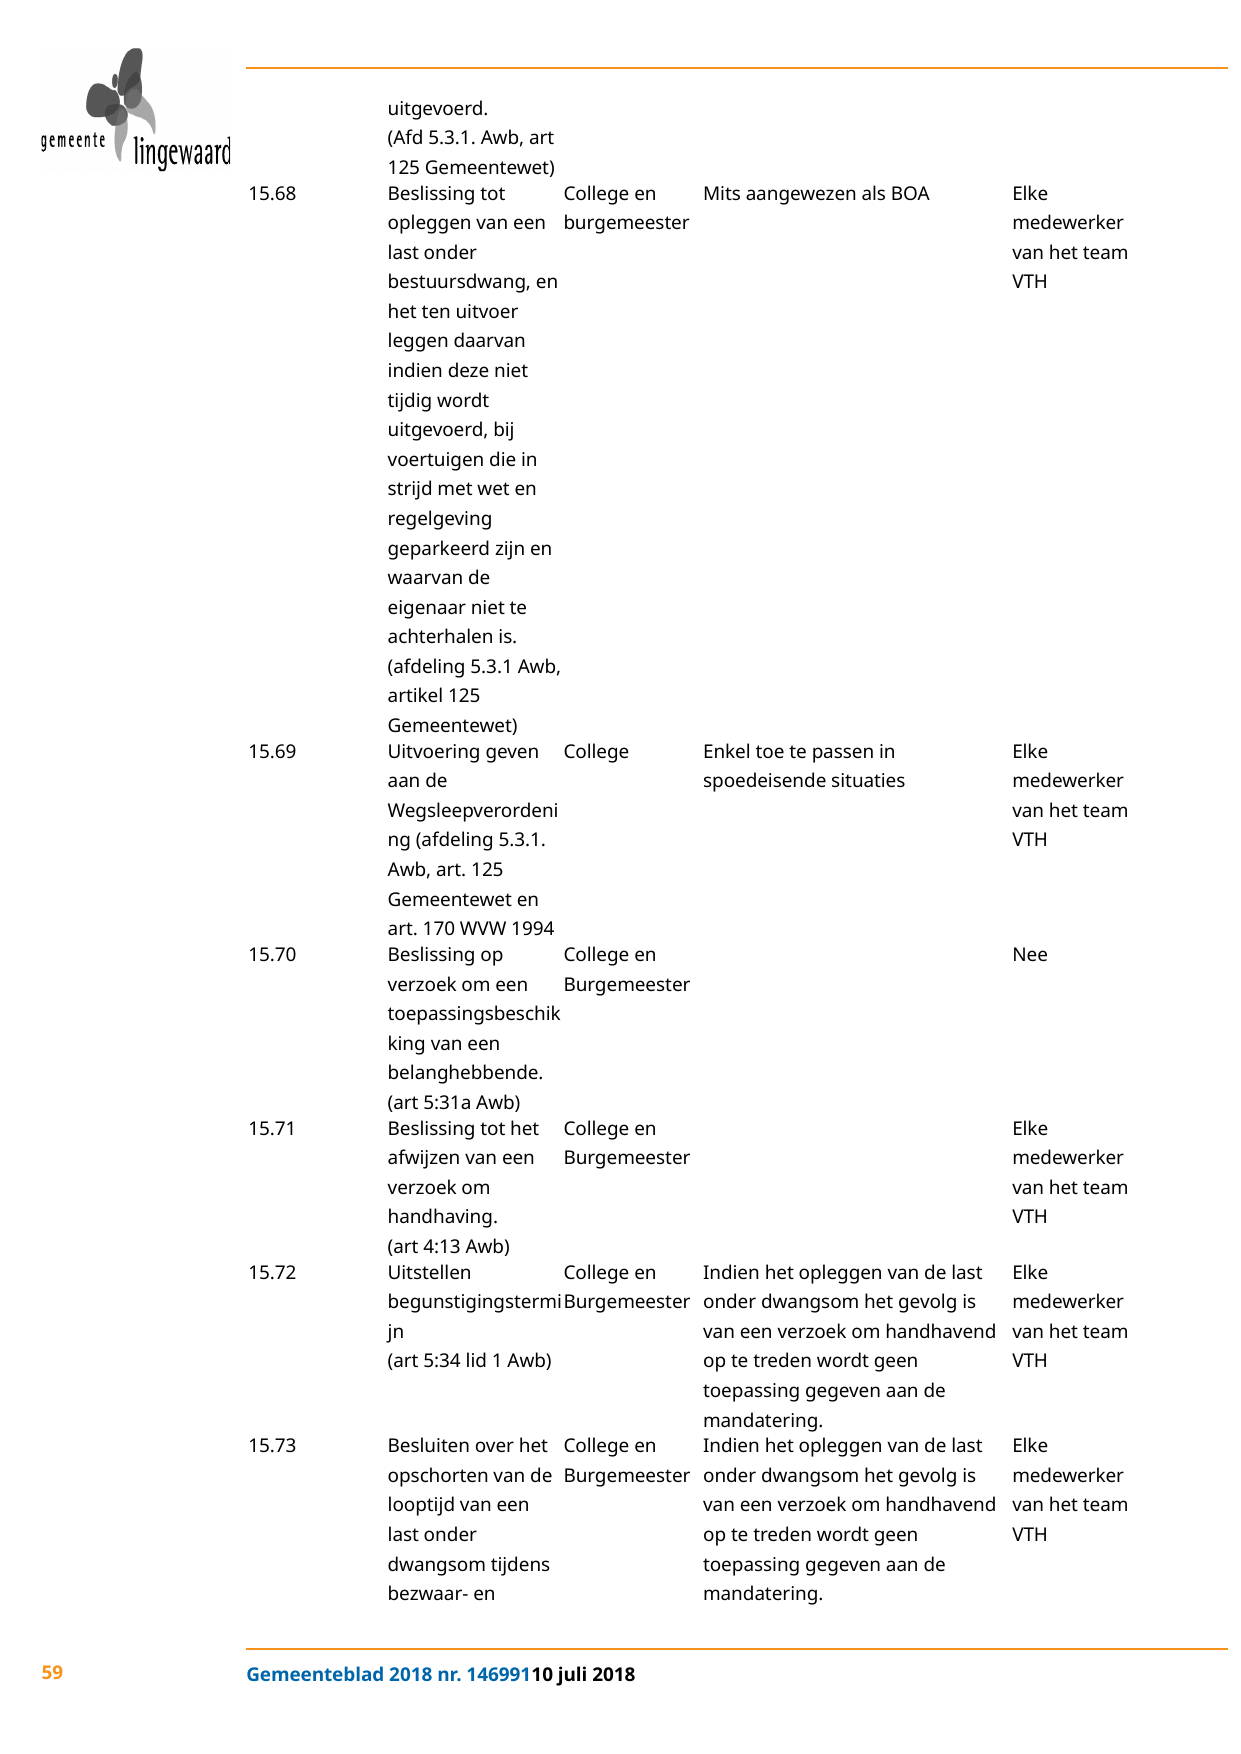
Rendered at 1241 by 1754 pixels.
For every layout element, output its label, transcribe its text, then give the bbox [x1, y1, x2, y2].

table_cell 15.71 [248, 1115, 387, 1259]
table_cell College [563, 738, 703, 941]
table_cell 15.68 [248, 180, 387, 738]
table_cell uitgevoerd. (Afd 5.3.1. Awb, art 125 Gemeentewet) [388, 95, 563, 180]
table_cell College en Burgemeester [563, 1115, 703, 1259]
table_cell [1012, 95, 1152, 180]
table_cell Elke medewerker van het team VTH [1012, 738, 1152, 941]
table_cell Besluiten over het opschorten van de looptijd van een last onder dwangsom tijdens bezwaar- en [388, 1433, 563, 1606]
table_cell [248, 95, 387, 180]
table_cell 15.69 [248, 738, 387, 941]
table_cell Enkel toe te passen in spoedeisende situaties [703, 738, 1012, 941]
table_cell Beslissing op verzoek om een toepassingsbeschikking van een belanghebbende. (art 5:31a Awb) [388, 941, 563, 1115]
table_cell [563, 95, 703, 180]
table_cell Elke medewerker van het team VTH [1012, 1115, 1152, 1259]
table_cell College en Burgemeester [563, 1259, 703, 1432]
table_cell 15.70 [248, 941, 387, 1115]
table_cell Beslissing tot het afwijzen van een verzoek om handhaving. (art 4:13 Awb) [388, 1115, 563, 1259]
table_cell Mits aangewezen als BOA [703, 180, 1012, 738]
table_cell Indien het opleggen van de last onder dwangsom het gevolg is van een verzoek om handhavend op te treden wordt geen toepassing gegeven aan de mandatering. [703, 1259, 1012, 1432]
table_cell [703, 1115, 1012, 1259]
table_cell Elke medewerker van het team VTH [1012, 1259, 1152, 1432]
table_cell Indien het opleggen van de last onder dwangsom het gevolg is van een verzoek om handhavend op te treden wordt geen toepassing gegeven aan de mandatering. [703, 1433, 1012, 1606]
table_cell Beslissing tot opleggen van een last onder bestuursdwang, en het ten uitvoer leggen daarvan indien deze niet tijdig wordt uitgevoerd, bij voertuigen die in strijd met wet en regelgeving geparkeerd zijn en waarvan de eigenaar niet te achterhalen is. (afdeling 5.3.1 Awb, artikel 125 Gemeentewet) [388, 180, 563, 738]
picture [41, 47, 231, 172]
table_cell 15.72 [248, 1259, 387, 1432]
table_cell 15.73 [248, 1433, 387, 1606]
table_cell Elke medewerker van het team VTH [1012, 180, 1152, 738]
table_cell College en burgemeester [563, 180, 703, 738]
table_cell Uitvoering geven aan de Wegsleepverordening (afdeling 5.3.1. Awb, art. 125 Gemeentewet en art. 170 WVW 1994 [388, 738, 563, 941]
table_cell College en Burgemeester [563, 1433, 703, 1606]
table_cell Nee [1012, 941, 1152, 1115]
table_cell [703, 95, 1012, 180]
table_cell Elke medewerker van het team VTH [1012, 1433, 1152, 1606]
table_cell Uitstellen begunstigingstermijn (art 5:34 lid 1 Awb) [388, 1259, 563, 1432]
table_cell [703, 941, 1012, 1115]
table_cell College en Burgemeester [563, 941, 703, 1115]
